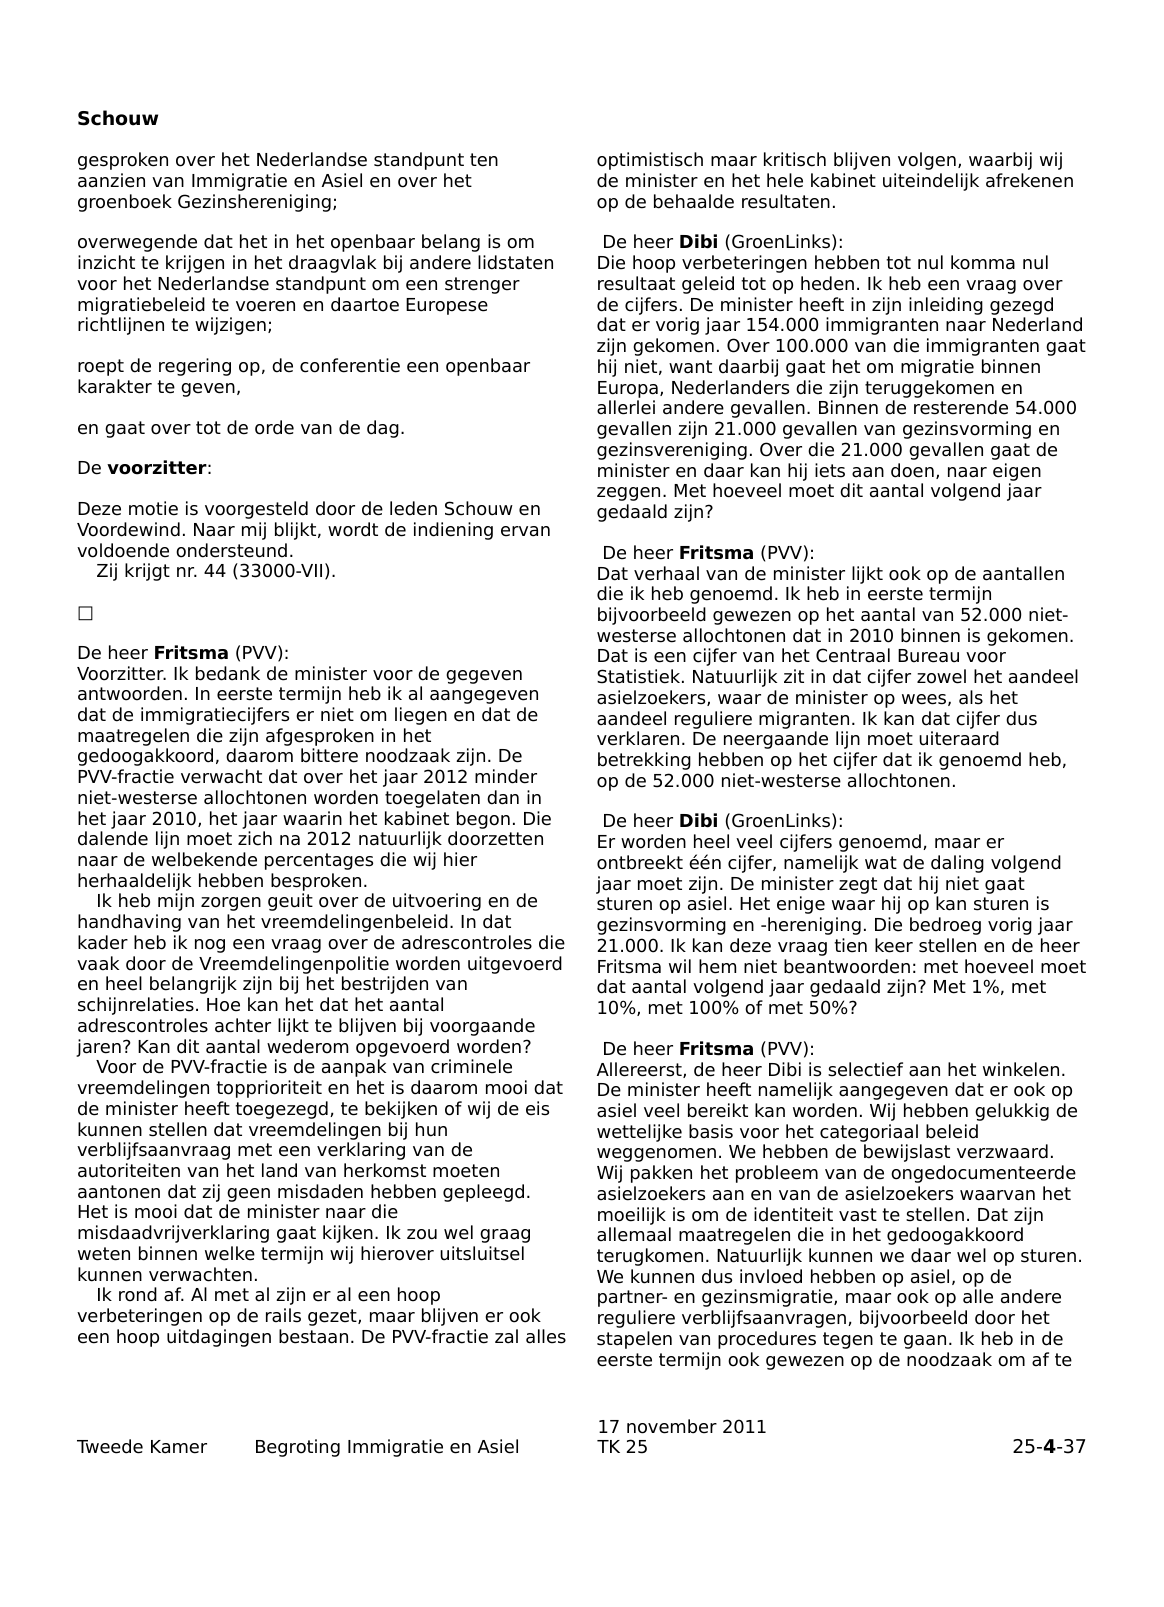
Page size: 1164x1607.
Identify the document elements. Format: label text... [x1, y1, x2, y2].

text en gaat over tot de orde van de dag. [77, 417, 567, 438]
text Allereerst, de heer Dibi is selectief aan het winkelen. De minister heeft namelijk aangegeven dat er ook op asiel veel bereikt kan worden. Wij hebben gelukkig de wettelijke basis voor het categoriaal beleid weggenomen. We hebben de bewijslast verzwaard. Wij pakken het probleem van de ongedocumenteerde asielzoekers aan en van de asielzoekers waarvan het moeilijk is om de identiteit vast te stellen. Dat zijn allemaal maatregelen die in het gedoogakkoord terugkomen. Natuurlijk kunnen we daar wel op sturen. We kunnen dus invloed hebben op asiel, op de partner- en gezinsmigratie, maar ook op alle andere reguliere verblijfsaanvragen, bijvoorbeeld door het stapelen van procedures tegen te gaan. Ik heb in de eerste termijn ook gewezen op de noodzaak om af te [596, 1059, 1087, 1370]
text Deze motie is voorgesteld door de leden Schouw en Voordewind. Naar mij blijkt, wordt de indiening ervan voldoende ondersteund. [77, 499, 567, 561]
text De heer Fritsma (PVV): [596, 543, 1087, 563]
text overwegende dat het in het openbaar belang is om inzicht te krijgen in het draagvlak bij andere lidstaten voor het Nederlandse standpunt om een strenger migratiebeleid te voeren en daartoe Europese richtlijnen te wijzigen; [77, 232, 567, 336]
text Die hoop verbeteringen hebben tot nul komma nul resultaat geleid tot op heden. Ik heb een vraag over de cijfers. De minister heeft in zijn inleiding gezegd dat er vorig jaar 154.000 immigranten naar Nederland zijn gekomen. Over 100.000 van die immigranten gaat hij niet, want daarbij gaat het om migratie binnen Europa, Nederlanders die zijn teruggekomen en allerlei andere gevallen. Binnen de resterende 54.000 gevallen zijn 21.000 gevallen van gezinsvorming en gezinsvereniging. Over die 21.000 gevallen gaat de minister en daar kan hij iets aan doen, naar eigen zeggen. Met hoeveel moet dit aantal volgend jaar gedaald zijn? [596, 253, 1087, 523]
text Er worden heel veel cijfers genoemd, maar er ontbreekt één cijfer, namelijk wat de daling volgend jaar moet zijn. De minister zegt dat hij niet gaat sturen op asiel. Het enige waar hij op kan sturen is gezinsvorming en -hereniging. Die bedroeg vorig jaar 21.000. Ik kan deze vraag tien keer stellen en de heer Fritsma wil hem niet beantwoorden: met hoeveel moet dat aantal volgend jaar gedaald zijn? Met 1%, met 10%, met 100% of met 50%? [596, 832, 1087, 1019]
text De heer Dibi (GroenLinks): [596, 232, 1087, 253]
text Dat verhaal van de minister lijkt ook op de aantallen die ik heb genoemd. Ik heb in eerste termijn bijvoorbeeld gewezen op het aantal van 52.000 niet-westerse allochtonen dat in 2010 binnen is gekomen. Dat is een cijfer van het Centraal Bureau voor Statistiek. Natuurlijk zit in dat cijfer zowel het aandeel asielzoekers, waar de minister op wees, als het aandeel reguliere migranten. Ik kan dat cijfer dus verklaren. De neergaande lijn moet uiteraard betrekking hebben op het cijfer dat ik genoemd heb, op de 52.000 niet-westerse allochtonen. [596, 563, 1087, 791]
text De heer Fritsma (PVV): [596, 1039, 1087, 1059]
text De voorzitter: [77, 458, 567, 479]
text Ik heb mijn zorgen geuit over de uitvoering en de handhaving van het vreemdelingenbeleid. In dat kader heb ik nog een vraag over de adrescontroles die vaak door de Vreemdelingenpolitie worden uitgevoerd en heel belangrijk zijn bij het bestrijden van schijnrelaties. Hoe kan het dat het aantal adrescontroles achter lijkt te blijven bij voorgaande jaren? Kan dit aantal wederom opgevoerd worden? [77, 891, 567, 1057]
text roept de regering op, de conferentie een openbaar karakter te geven, [77, 356, 567, 397]
text □ [77, 602, 567, 623]
text De heer Dibi (GroenLinks): [596, 811, 1087, 832]
text optimistisch maar kritisch blijven volgen, waarbij wij de minister en het hele kabinet uiteindelijk afrekenen op de behaalde resultaten. [596, 150, 1087, 212]
text Voorzitter. Ik bedank de minister voor de gegeven antwoorden. In eerste termijn heb ik al aangegeven dat de immigratiecijfers er niet om liegen en dat de maatregelen die zijn afgesproken in het gedoogakkoord, daarom bittere noodzaak zijn. De PVV-fractie verwacht dat over het jaar 2012 minder niet-westerse allochtonen worden toegelaten dan in het jaar 2010, het jaar waarin het kabinet begon. Die dalende lijn moet zich na 2012 natuurlijk doorzetten naar de welbekende percentages die wij hier herhaaldelijk hebben besproken. [77, 663, 567, 891]
text Voor de PVV-fractie is de aanpak van criminele vreemdelingen topprioriteit en het is daarom mooi dat de minister heeft toegezegd, te bekijken of wij de eis kunnen stellen dat vreemdelingen bij hun verblijfsaanvraag met een verklaring van de autoriteiten van het land van herkomst moeten aantonen dat zij geen misdaden hebben gepleegd. Het is mooi dat de minister naar die misdaadvrijverklaring gaat kijken. Ik zou wel graag weten binnen welke termijn wij hierover uitsluitsel kunnen verwachten. [77, 1057, 567, 1285]
text Ik rond af. Al met al zijn er al een hoop verbeteringen op de rails gezet, maar blijven er ook een hoop uitdagingen bestaan. De PVV-fractie zal alles [77, 1285, 567, 1347]
text Zij krijgt nr. 44 (33000-VII). [77, 561, 567, 582]
text gesproken over het Nederlandse standpunt ten aanzien van Immigratie en Asiel en over het groenboek Gezinshereniging; [77, 150, 567, 212]
text De heer Fritsma (PVV): [77, 643, 567, 663]
